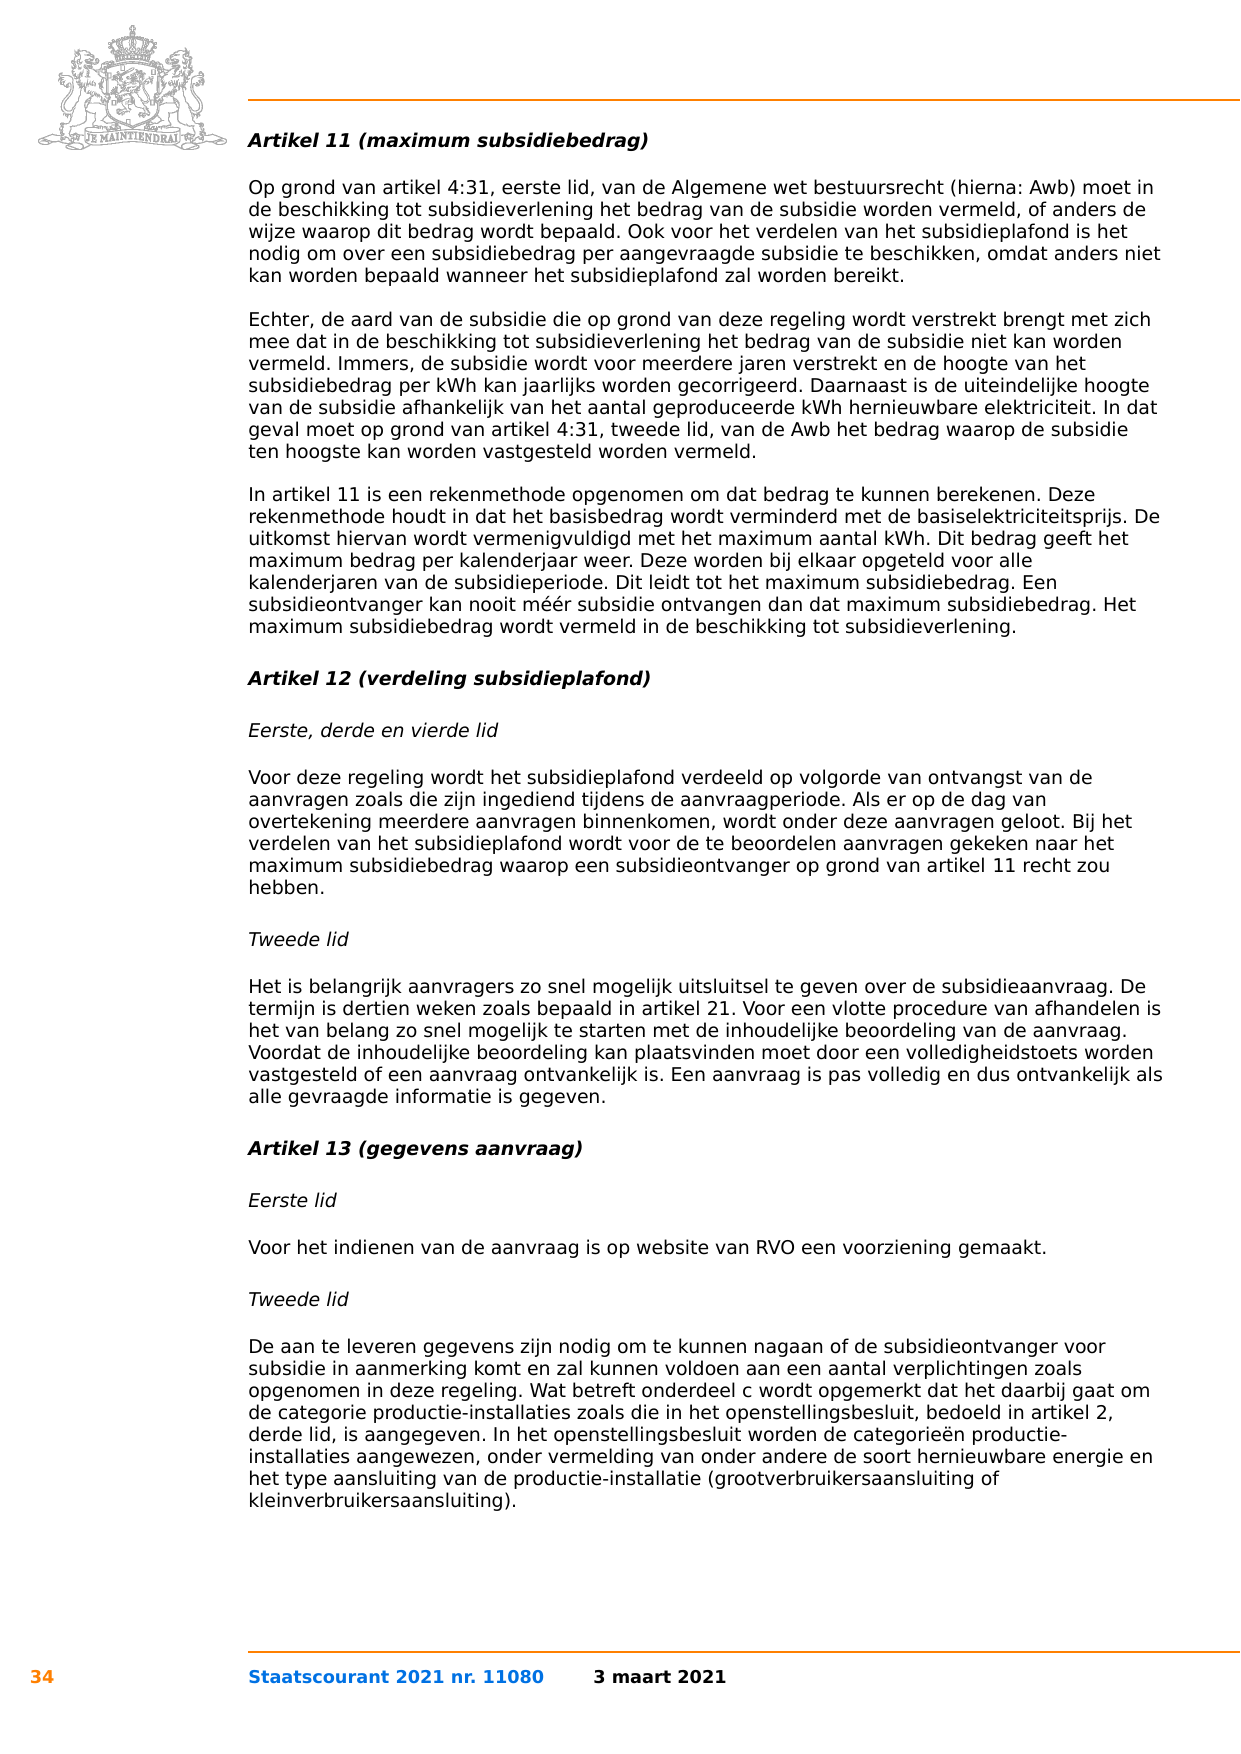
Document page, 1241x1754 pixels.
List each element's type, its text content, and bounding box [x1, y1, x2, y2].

text Voor het indienen van de aanvraag is op website van RVO een voorziening gemaakt. [248, 1237, 1163, 1259]
text Het is belangrijk aanvragers zo snel mogelijk uitsluitsel te geven over de subsidieaanvraag. De termijn is dertien weken zoals bepaald in artikel 21. Voor een vlotte procedure van afhandelen is het van belang zo snel mogelijk te starten met de inhoudelijke beoordeling van de aanvraag. Voordat de inhoudelijke beoordeling kan plaatsvinden moet door een volledigheidstoets worden vastgesteld of een aanvraag ontvankelijk is. Een aanvraag is pas volledig en dus ontvankelijk als alle gevraagde informatie is gegeven. [248, 976, 1163, 1108]
subtitle Eerste, derde en vierde lid [248, 720, 1163, 742]
subtitle Tweede lid [248, 929, 1163, 951]
subtitle Eerste lid [248, 1190, 1163, 1212]
subtitle Tweede lid [248, 1289, 1163, 1311]
text De aan te leveren gegevens zijn nodig om te kunnen nagaan of de subsidieontvanger voor subsidie in aanmerking komt en zal kunnen voldoen aan een aantal verplichtingen zoals opgenomen in deze regeling. Wat betreft onderdeel c wordt opgemerkt dat het daarbij gaat om de categorie productie-installaties zoals die in het openstellingsbesluit, bedoeld in artikel 2, derde lid, is aangegeven. In het openstellingsbesluit worden de categorieën productie-installaties aangewezen, onder vermelding van onder andere de soort hernieuwbare energie en het type aansluiting van de productie-installatie (grootverbruikersaansluiting of kleinverbruikersaansluiting). [248, 1336, 1163, 1512]
text In artikel 11 is een rekenmethode opgenomen om dat bedrag te kunnen berekenen. Deze rekenmethode houdt in dat het basisbedrag wordt verminderd met de basiselektriciteitsprijs. De uitkomst hiervan wordt vermenigvuldigd met het maximum aantal kWh. Dit bedrag geeft het maximum bedrag per kalenderjaar weer. Deze worden bij elkaar opgeteld voor alle kalenderjaren van de subsidieperiode. Dit leidt tot het maximum subsidiebedrag. Een subsidieontvanger kan nooit méér subsidie ontvangen dan dat maximum subsidiebedrag. Het maximum subsidiebedrag wordt vermeld in de beschikking tot subsidieverlening. [248, 484, 1163, 638]
subtitle Artikel 11 (maximum subsidiebedrag) [248, 130, 1163, 152]
text Voor deze regeling wordt het subsidieplafond verdeeld op volgorde van ontvangst van de aanvragen zoals die zijn ingediend tijdens de aanvraagperiode. Als er op de dag van overtekening meerdere aanvragen binnenkomen, wordt onder deze aanvragen geloot. Bij het verdelen van het subsidieplafond wordt voor de te beoordelen aanvragen gekeken naar het maximum subsidiebedrag waarop een subsidieontvanger op grond van artikel 11 recht zou hebben. [248, 767, 1163, 899]
text Echter, de aard van de subsidie die op grond van deze regeling wordt verstrekt brengt met zich mee dat in de beschikking tot subsidieverlening het bedrag van de subsidie niet kan worden vermeld. Immers, de subsidie wordt voor meerdere jaren verstrekt en de hoogte van het subsidiebedrag per kWh kan jaarlijks worden gecorrigeerd. Daarnaast is de uiteindelijke hoogte van de subsidie afhankelijk van het aantal geproduceerde kWh hernieuwbare elektriciteit. In dat geval moet op grond van artikel 4:31, tweede lid, van de Awb het bedrag waarop de subsidie ten hoogste kan worden vastgesteld worden vermeld. [248, 309, 1163, 462]
subtitle Artikel 12 (verdeling subsidieplafond) [248, 668, 1163, 690]
subtitle Artikel 13 (gegevens aanvraag) [248, 1138, 1163, 1160]
text Op grond van artikel 4:31, eerste lid, van de Algemene wet bestuursrecht (hierna: Awb) moet in de beschikking tot subsidieverlening het bedrag van de subsidie worden vermeld, of anders de wijze waarop dit bedrag wordt bepaald. Ook voor het verdelen van het subsidieplafond is het nodig om over een subsidiebedrag per aangevraagde subsidie te beschikken, omdat anders niet kan worden bepaald wanneer het subsidieplafond zal worden bereikt. [248, 177, 1163, 287]
picture [38, 25, 227, 150]
